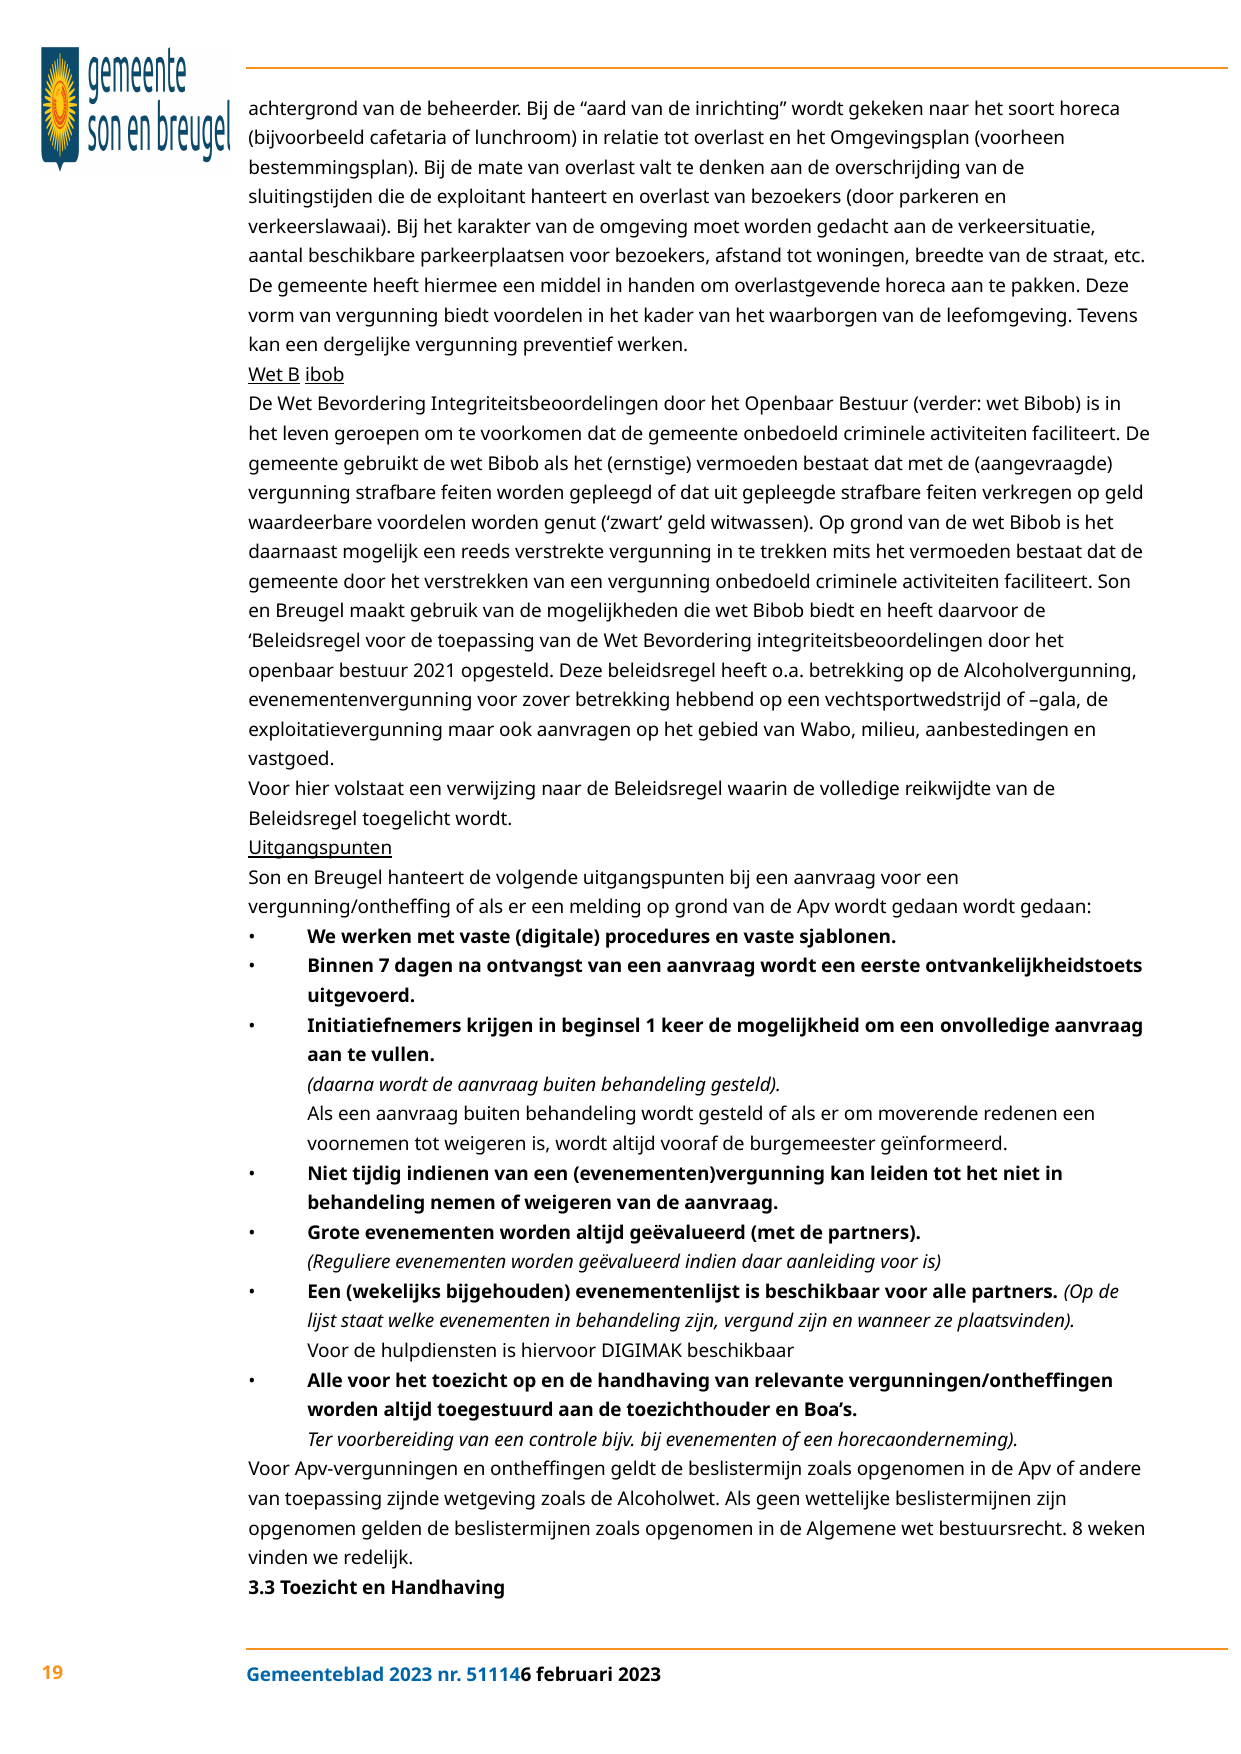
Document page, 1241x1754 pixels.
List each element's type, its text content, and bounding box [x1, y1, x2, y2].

list Als een aanvraag buiten behandeling wordt gesteld of als er om moverende redenen een voornemen tot weigeren is, wordt altijd vooraf de burgemeester geïnformeerd. [248, 1101, 1152, 1156]
text Voor Apv-vergunningen en ontheffingen geldt de beslistermijn zoals opgenomen in de Apv of andere van toepassing zijnde wetgeving zoals de Alcoholwet. Als geen wettelijke beslistermijnen zijn opgenomen gelden de beslistermijnen zoals opgenomen in de Algemene wet bestuursrecht. 8 weken vinden we redelijk. [248, 1456, 1152, 1570]
text De Wet Bevordering Integriteitsbeoordelingen door het Openbaar Bestuur (verder: wet Bibob) is in het leven geroepen om te voorkomen dat de gemeente onbedoeld criminele activiteiten faciliteert. De gemeente gebruikt de wet Bibob als het (ernstige) vermoeden bestaat dat met de (aangevraagde) vergunning strafbare feiten worden gepleegd of dat uit gepleegde strafbare feiten verkregen op geld waardeerbare voordelen worden genut (‘zwart’ geld witwassen). Op grond van de wet Bibob is het daarnaast mogelijk een reeds verstrekte vergunning in te trekken mits het vermoeden bestaat dat de gemeente door het verstrekken van een vergunning onbedoeld criminele activiteiten faciliteert. Son en Breugel maakt gebruik van de mogelijkheden die wet Bibob biedt en heeft daarvoor de ‘Beleidsregel voor de toepassing van de Wet Bevordering integriteitsbeoordelingen door het openbaar bestuur 2021 opgesteld. Deze beleidsregel heeft o.a. betrekking op de Alcoholvergunning, evenementenvergunning voor zover betrekking hebbend op een vechtsportwedstrijd of –gala, de exploitatievergunning maar ook aanvragen op het gebied van Wabo, milieu, aanbestedingen en vastgoed. [248, 391, 1152, 771]
picture [41, 47, 231, 172]
text Voor hier volstaat een verwijzing naar de Beleidsregel waarin de volledige reikwijdte van de Beleidsregel toegelicht wordt. [248, 775, 1152, 831]
list Grote evenementen worden altijd geëvalueerd (met de partners). [248, 1219, 1152, 1245]
list Een (wekelijks bijgehouden) evenementenlijst is beschikbaar voor alle partners. (Op de lijst staat welke evenementen in behandeling zijn, vergund zijn en wanneer ze plaatsvinden). [248, 1278, 1152, 1333]
text Son en Breugel hanteert de volgende uitgangspunten bij een aanvraag voor een vergunning/ontheffing of als er een melding op grond van de Apv wordt gedaan wordt gedaan: [248, 864, 1152, 919]
text achtergrond van de beheerder. Bij de “aard van de inrichting” wordt gekeken naar het soort horeca (bijvoorbeeld cafetaria of lunchroom) in relatie tot overlast en het Omgevingsplan (voorheen bestemmingsplan). Bij de mate van overlast valt te denken aan de overschrijding van de sluitingstijden die de exploitant hanteert en overlast van bezoekers (door parkeren en verkeerslawaai). Bij het karakter van de omgeving moet worden gedacht aan de verkeersituatie, aantal beschikbare parkeerplaatsen voor bezoekers, afstand tot woningen, breedte van de straat, etc. De gemeente heeft hiermee een middel in handen om overlastgevende horeca aan te pakken. Deze vorm van vergunning biedt voordelen in het kader van het waarborgen van de leefomgeving. Tevens kan een dergelijke vergunning preventief werken. [248, 95, 1152, 357]
list Voor de hulpdiensten is hiervoor DIGIMAK beschikbaar [248, 1337, 1152, 1363]
list Binnen 7 dagen na ontvangst van een aanvraag wordt een eerste ontvankelijkheidstoets uitgevoerd. [248, 953, 1152, 1008]
list Ter voorbereiding van een controle bijv. bij evenementen of een horecaonderneming). [248, 1426, 1152, 1452]
text 3.3 Toezicht en Handhaving [248, 1574, 1152, 1600]
list Niet tijdig indienen van een (evenementen)vergunning kan leiden tot het niet in behandeling nemen of weigeren van de aanvraag. [248, 1160, 1152, 1215]
text Wet B ibob [248, 361, 1152, 387]
list Initiatiefnemers krijgen in beginsel 1 keer de mogelijkheid om een onvolledige aanvraag aan te vullen. [248, 1012, 1152, 1067]
list Alle voor het toezicht op en de handhaving van relevante vergunningen/ontheffingen worden altijd toegestuurd aan de toezichthouder en Boa’s. [248, 1367, 1152, 1422]
list (Reguliere evenementen worden geëvalueerd indien daar aanleiding voor is) [248, 1248, 1152, 1274]
list (daarna wordt de aanvraag buiten behandeling gesteld). [248, 1071, 1152, 1097]
text Uitgangspunten [248, 834, 1152, 860]
list We werken met vaste (digitale) procedures en vaste sjablonen. [248, 923, 1152, 949]
